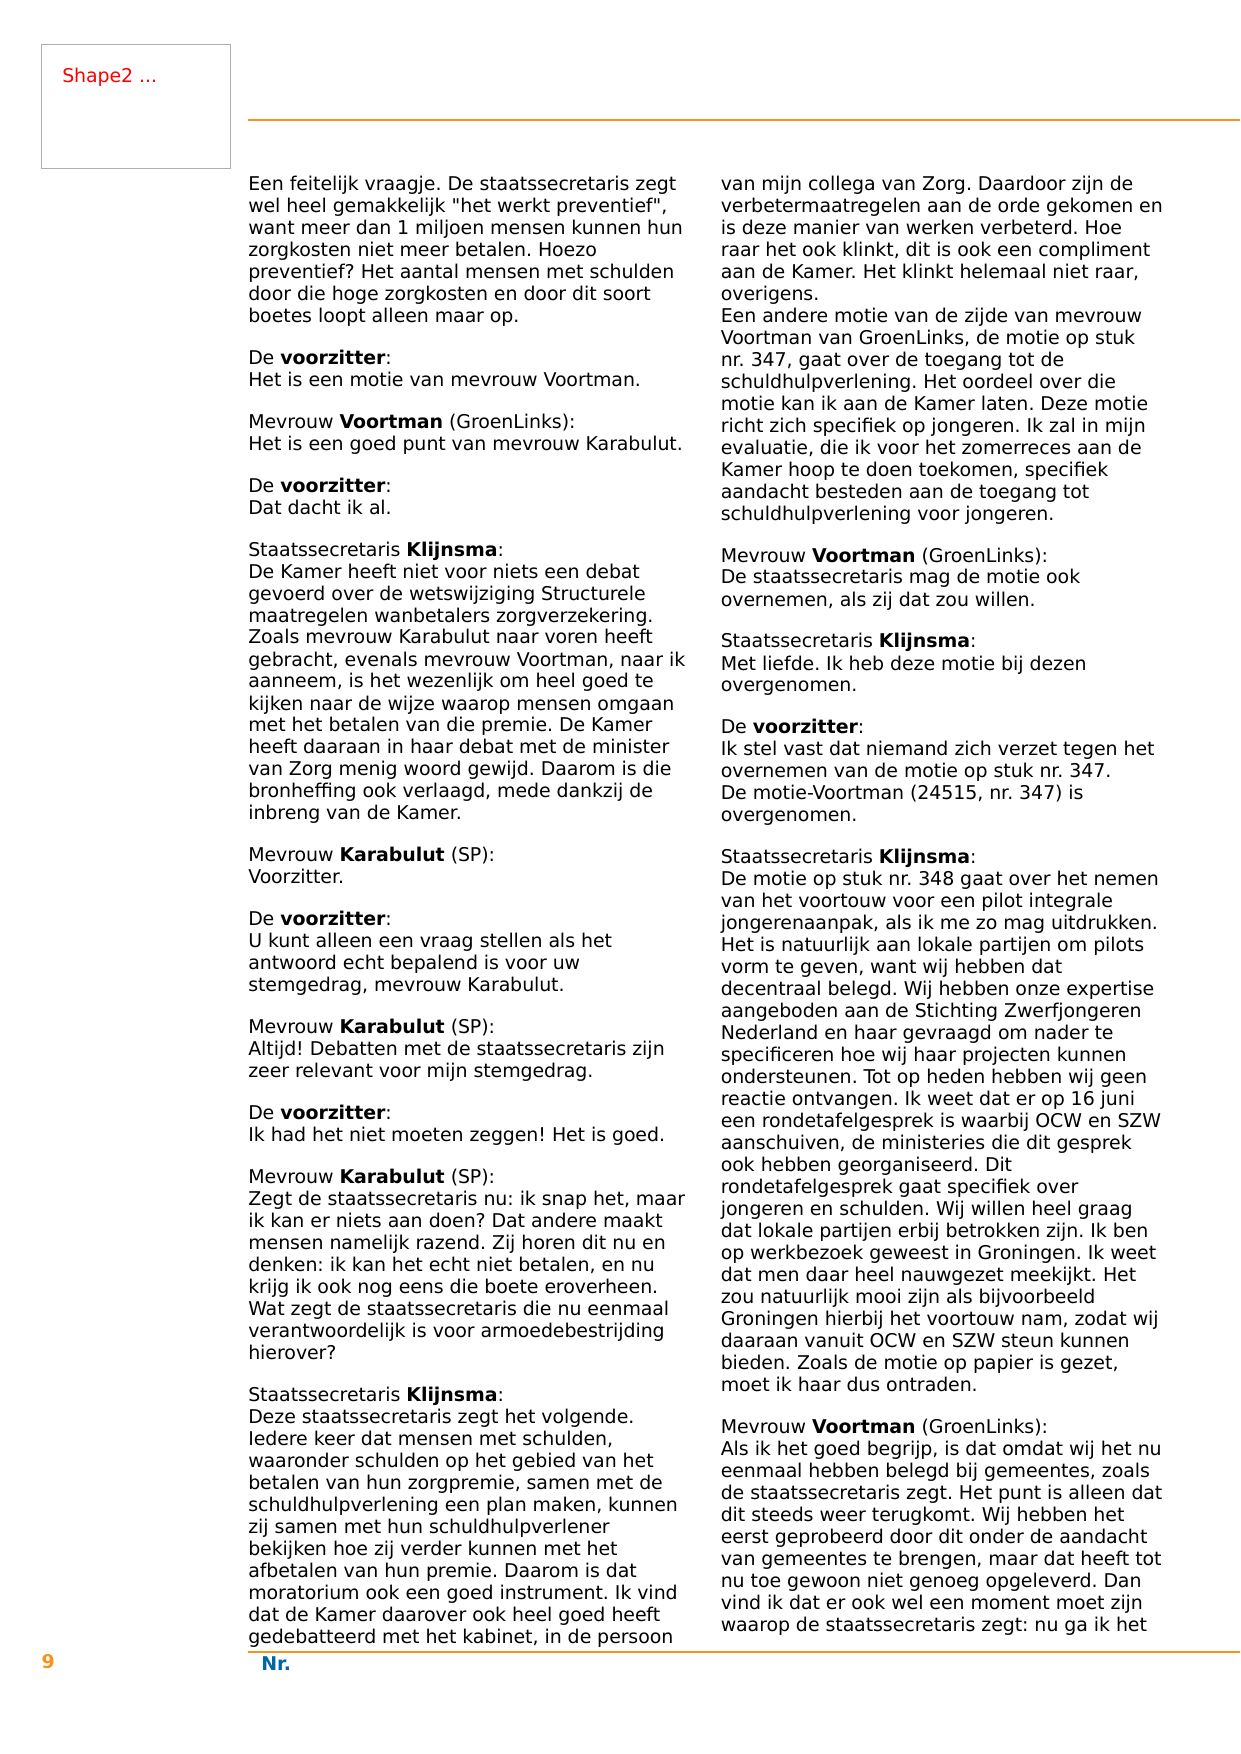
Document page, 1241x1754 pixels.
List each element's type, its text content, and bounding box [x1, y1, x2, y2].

text Mevrouw Voortman (GroenLinks): [248, 411, 691, 433]
text van mijn collega van Zorg. Daardoor zijn de verbetermaatregelen aan de orde gekomen en is deze manier van werken verbeterd. Hoe raar het ook klinkt, dit is ook een compliment aan de Kamer. Het klinkt helemaal niet raar, overigens. [721, 173, 1163, 305]
text Dat dacht ik al. [248, 497, 691, 518]
text Ik had het niet moeten zeggen! Het is goed. [248, 1124, 691, 1146]
text Mevrouw Voortman (GroenLinks): [721, 544, 1163, 566]
text Het is een goed punt van mevrouw Karabulut. [248, 433, 691, 454]
text Voorzitter. [248, 866, 691, 888]
text De voorzitter: [248, 1102, 691, 1124]
text Mevrouw Voortman (GroenLinks): [721, 1416, 1163, 1438]
text Een andere motie van de zijde van mevrouw Voortman van GroenLinks, de motie op stuk nr. 347, gaat over de toegang tot de schuldhulpverlening. Het oordeel over die motie kan ik aan de Kamer laten. Deze motie richt zich specifiek op jongeren. Ik zal in mijn evaluatie, die ik voor het zomerreces aan de Kamer hoop te doen toekomen, specifiek aandacht besteden aan de toegang tot schuldhulpverlening voor jongeren. [721, 305, 1163, 524]
text Altijd! Debatten met de staatssecretaris zijn zeer relevant voor mijn stemgedrag. [248, 1038, 691, 1082]
text Mevrouw Karabulut (SP): [248, 1016, 691, 1038]
text Het is een motie van mevrouw Voortman. [248, 369, 691, 391]
text De voorzitter: [248, 347, 691, 369]
text Staatssecretaris Klijnsma: [721, 846, 1163, 868]
text Ik stel vast dat niemand zich verzet tegen het overnemen van de motie op stuk nr. 347. [721, 738, 1163, 782]
text Deze staatssecretaris zegt het volgende. Iedere keer dat mensen met schulden, waaronder schulden op het gebied van het betalen van hun zorgpremie, samen met de schuldhulpverlening een plan maken, kunnen zij samen met hun schuldhulpverlener bekijken hoe zij verder kunnen met het afbetalen van hun premie. Daarom is dat moratorium ook een goed instrument. Ik vind dat de Kamer daarover ook heel goed heeft gedebatteerd met het kabinet, in de persoon [248, 1406, 691, 1648]
text Een feitelijk vraagje. De staatssecretaris zegt wel heel gemakkelijk "het werkt preventief", want meer dan 1 miljoen mensen kunnen hun zorgkosten niet meer betalen. Hoezo preventief? Het aantal mensen met schulden door die hoge zorgkosten en door dit soort boetes loopt alleen maar op. [248, 173, 691, 327]
text Staatssecretaris Klijnsma: [248, 538, 691, 561]
text De staatssecretaris mag de motie ook overnemen, als zij dat zou willen. [721, 566, 1163, 610]
text De voorzitter: [721, 716, 1163, 738]
text De motie op stuk nr. 348 gaat over het nemen van het voortouw voor een pilot integrale jongerenaanpak, als ik me zo mag uitdrukken. Het is natuurlijk aan lokale partijen om pilots vorm te geven, want wij hebben dat decentraal belegd. Wij hebben onze expertise aangeboden aan de Stichting Zwerfjongeren Nederland en haar gevraagd om nader te specificeren hoe wij haar projecten kunnen ondersteunen. Tot op heden hebben wij geen reactie ontvangen. Ik weet dat er op 16 juni een rondetafelgesprek is waarbij OCW en SZW aanschuiven, de ministeries die dit gesprek ook hebben georganiseerd. Dit rondetafelgesprek gaat specifiek over jongeren en schulden. Wij willen heel graag dat lokale partijen erbij betrokken zijn. Ik ben op werkbezoek geweest in Groningen. Ik weet dat men daar heel nauwgezet meekijkt. Het zou natuurlijk mooi zijn als bijvoorbeeld Groningen hierbij het voortouw nam, zodat wij daaraan vanuit OCW en SZW steun kunnen bieden. Zoals de motie op papier is gezet, moet ik haar dus ontraden. [721, 868, 1163, 1396]
text U kunt alleen een vraag stellen als het antwoord echt bepalend is voor uw stemgedrag, mevrouw Karabulut. [248, 930, 691, 996]
text De Kamer heeft niet voor niets een debat gevoerd over de wetswijziging Structurele maatregelen wanbetalers zorgverzekering. Zoals mevrouw Karabulut naar voren heeft gebracht, evenals mevrouw Voortman, naar ik aanneem, is het wezenlijk om heel goed te kijken naar de wijze waarop mensen omgaan met het betalen van die premie. De Kamer heeft daaraan in haar debat met de minister van Zorg menig woord gewijd. Daarom is die bronheffing ook verlaagd, mede dankzij de inbreng van de Kamer. [248, 561, 691, 824]
text Mevrouw Karabulut (SP): [248, 844, 691, 866]
text De motie-Voortman (24515, nr. 347) is overgenomen. [721, 782, 1163, 826]
text Als ik het goed begrijp, is dat omdat wij het nu eenmaal hebben belegd bij gemeentes, zoals de staatssecretaris zegt. Het punt is alleen dat dit steeds weer terugkomt. Wij hebben het eerst geprobeerd door dit onder de aandacht van gemeentes te brengen, maar dat heeft tot nu toe gewoon niet genoeg opgeleverd. Dan vind ik dat er ook wel een moment moet zijn waarop de staatssecretaris zegt: nu ga ik het [721, 1438, 1163, 1636]
text Met liefde. Ik heb deze motie bij dezen overgenomen. [721, 652, 1163, 696]
text Zegt de staatssecretaris nu: ik snap het, maar ik kan er niets aan doen? Dat andere maakt mensen namelijk razend. Zij horen dit nu en denken: ik kan het echt niet betalen, en nu krijg ik ook nog eens die boete eroverheen. Wat zegt de staatssecretaris die nu eenmaal verantwoordelijk is voor armoedebestrijding hierover? [248, 1188, 691, 1364]
text De voorzitter: [248, 474, 691, 497]
text De voorzitter: [248, 908, 691, 930]
text Staatssecretaris Klijnsma: [721, 630, 1163, 652]
text Staatssecretaris Klijnsma: [248, 1384, 691, 1406]
text Mevrouw Karabulut (SP): [248, 1166, 691, 1188]
